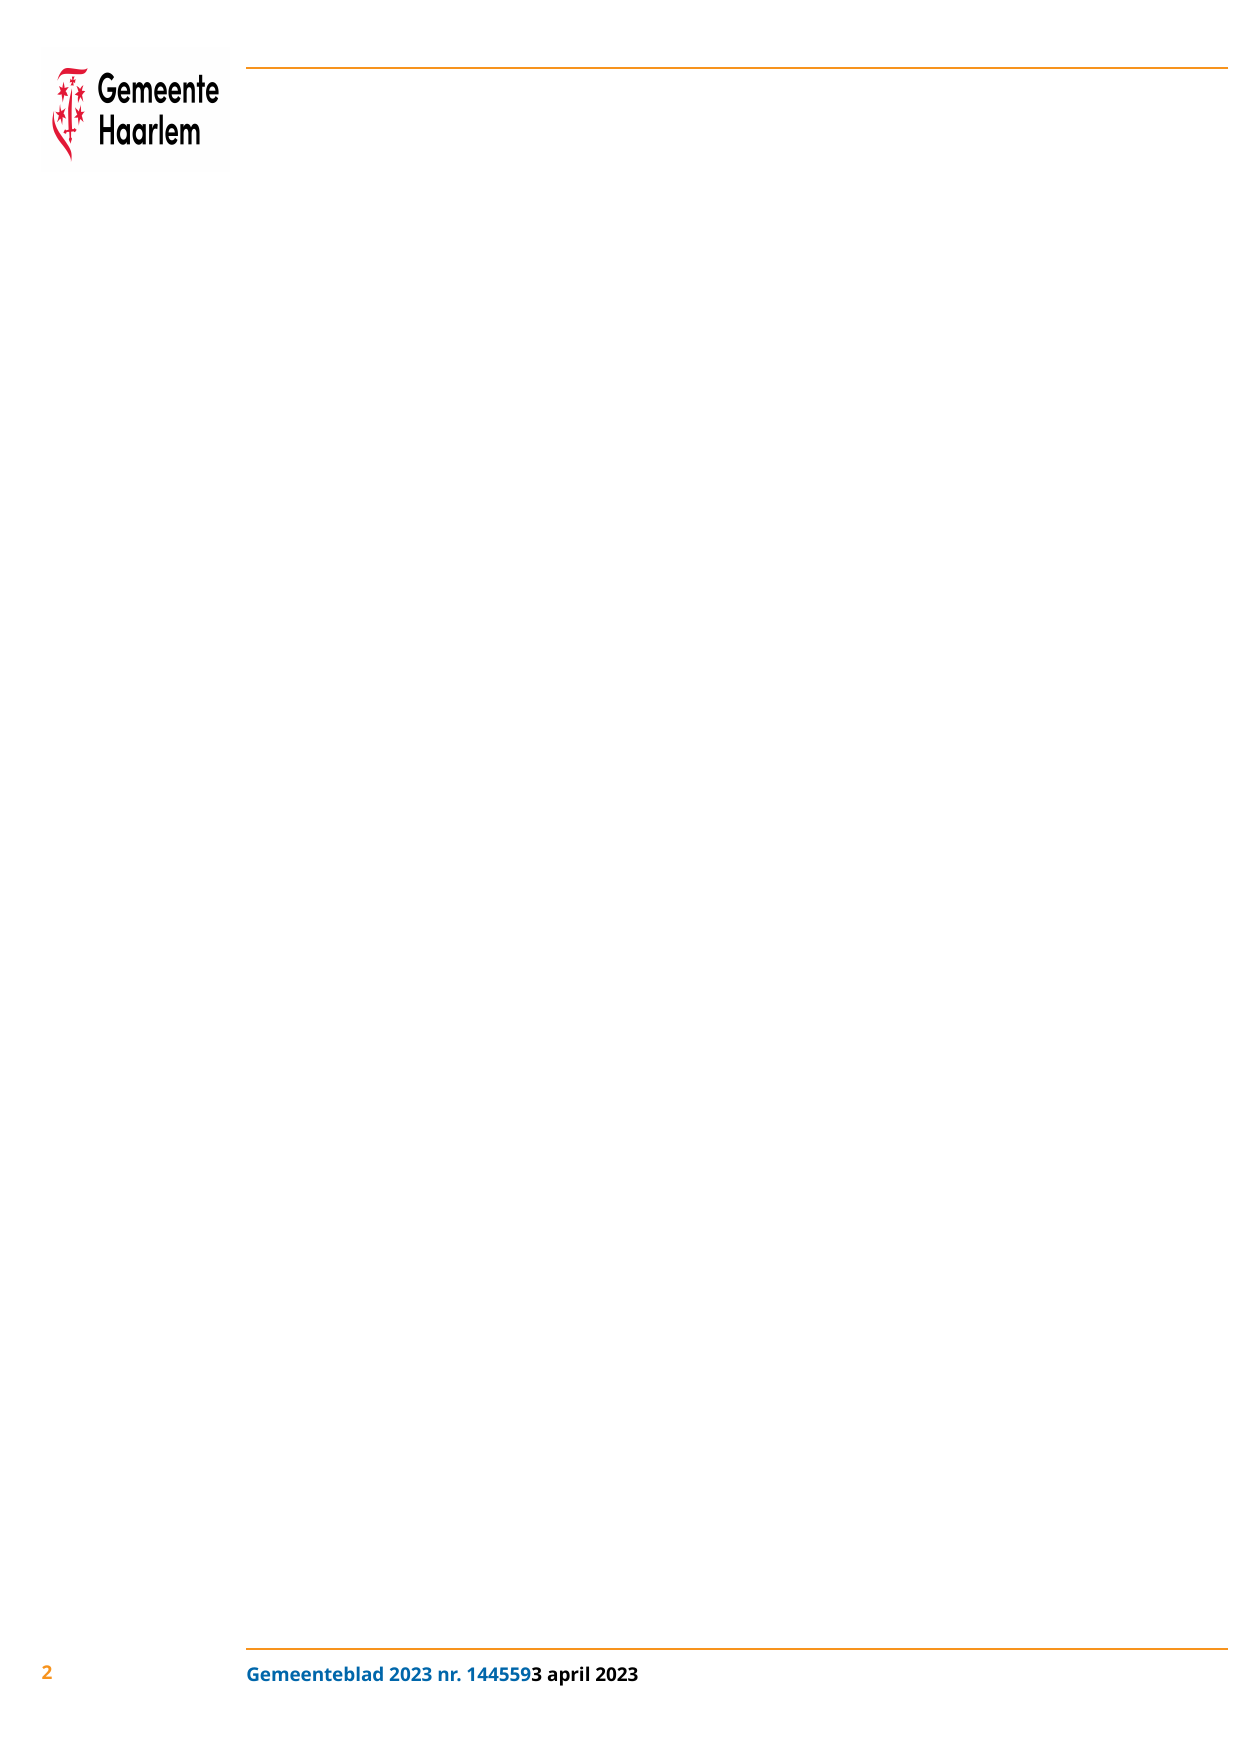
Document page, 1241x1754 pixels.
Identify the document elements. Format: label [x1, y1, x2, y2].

picture [41, 47, 231, 172]
